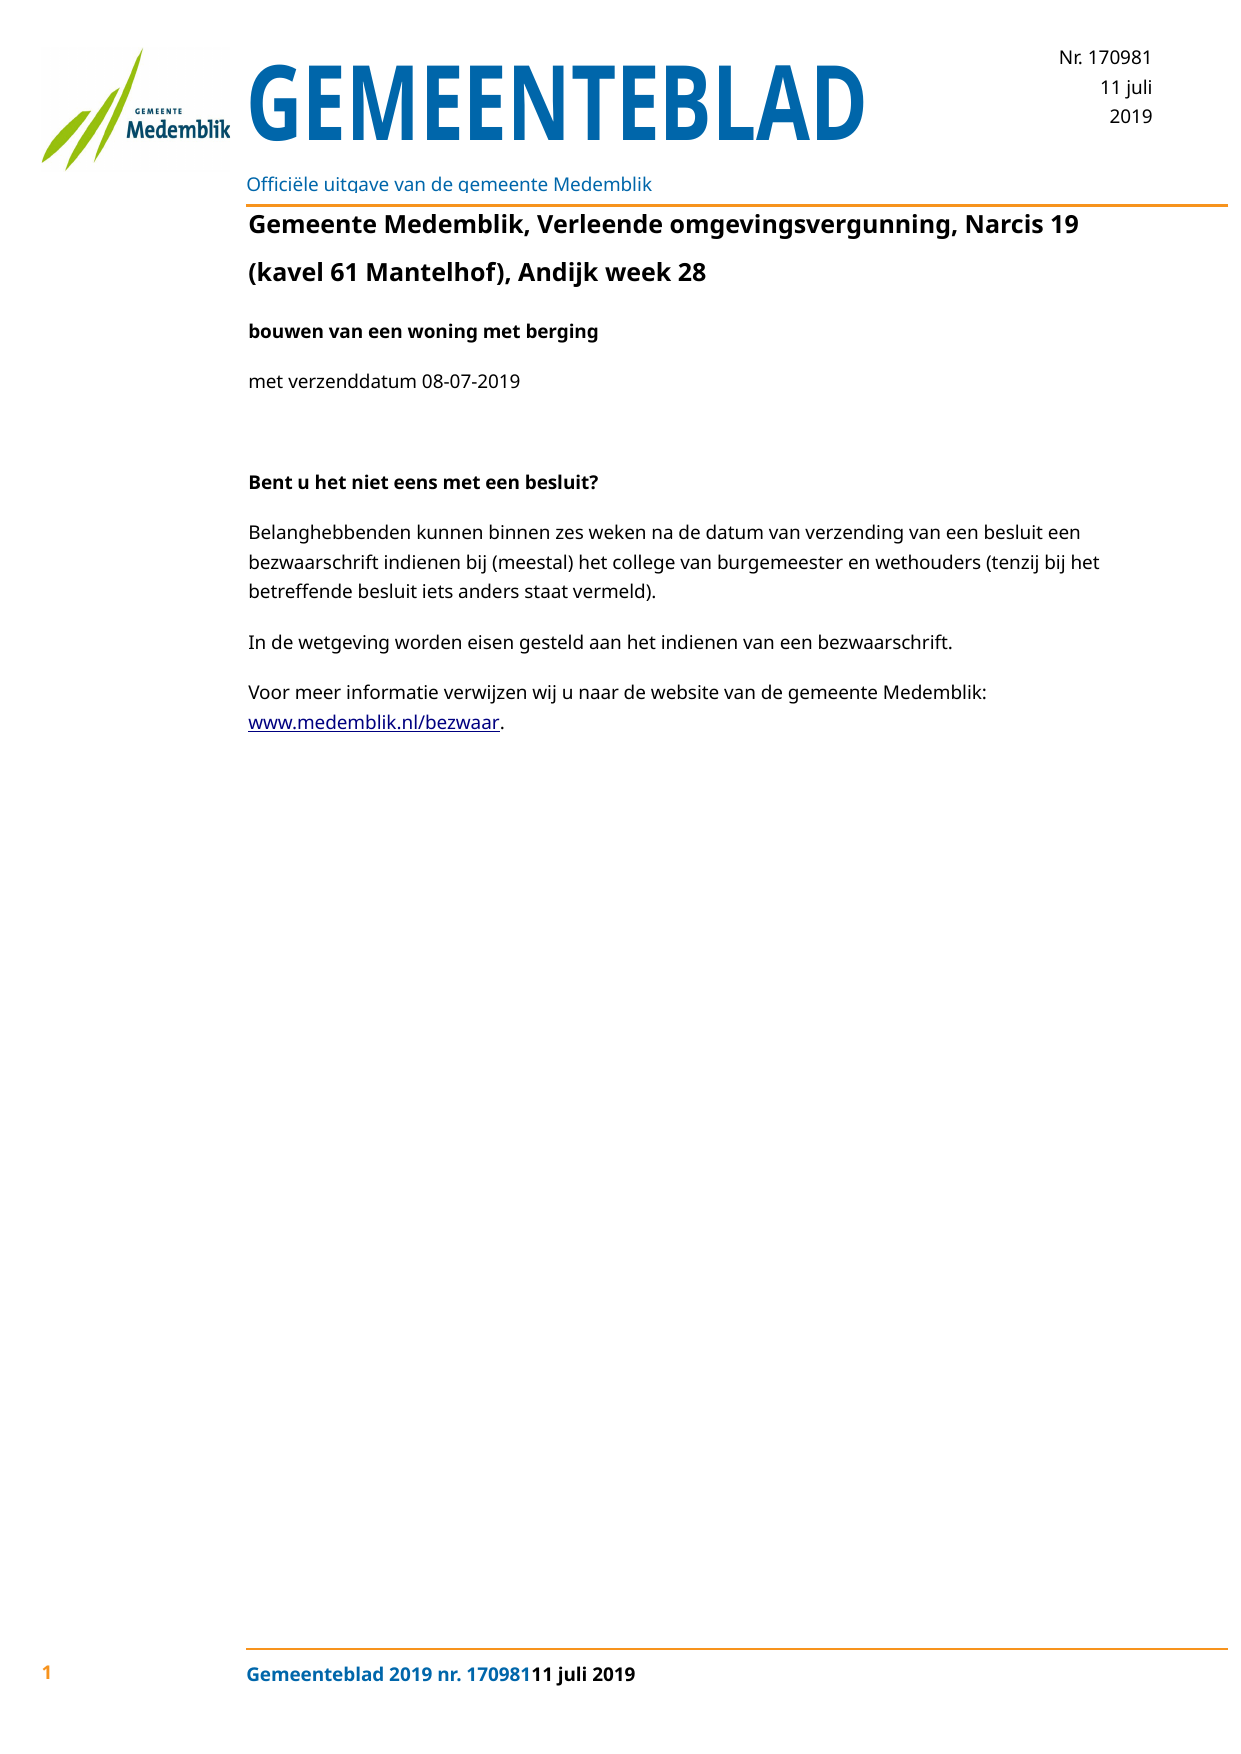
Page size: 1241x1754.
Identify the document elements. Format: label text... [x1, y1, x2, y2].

text In de wetgeving worden eisen gesteld aan het indienen van een bezwaarschrift. [248, 629, 1152, 655]
text bouwen van een woning met berging [248, 318, 1152, 344]
picture [41, 47, 231, 172]
text Gemeente Medemblik, Verleende omgevingsvergunning, Narcis 19 (kavel 61 Mantelhof), Andijk week 28 [248, 207, 1152, 288]
text met verzenddatum 08-07-2019 [248, 368, 1152, 394]
text Belanghebbenden kunnen binnen zes weken na de datum van verzending van een besluit een bezwaarschrift indienen bij (meestal) het college van burgemeester en wethouders (tenzij bij het betreffende besluit iets anders staat vermeld). [248, 519, 1152, 604]
text Voor meer informatie verwijzen wij u naar de website van de gemeente Medemblik: www.medemblik.nl/bezwaar. [248, 679, 1152, 735]
text Bent u het niet eens met een besluit? [248, 469, 1152, 495]
